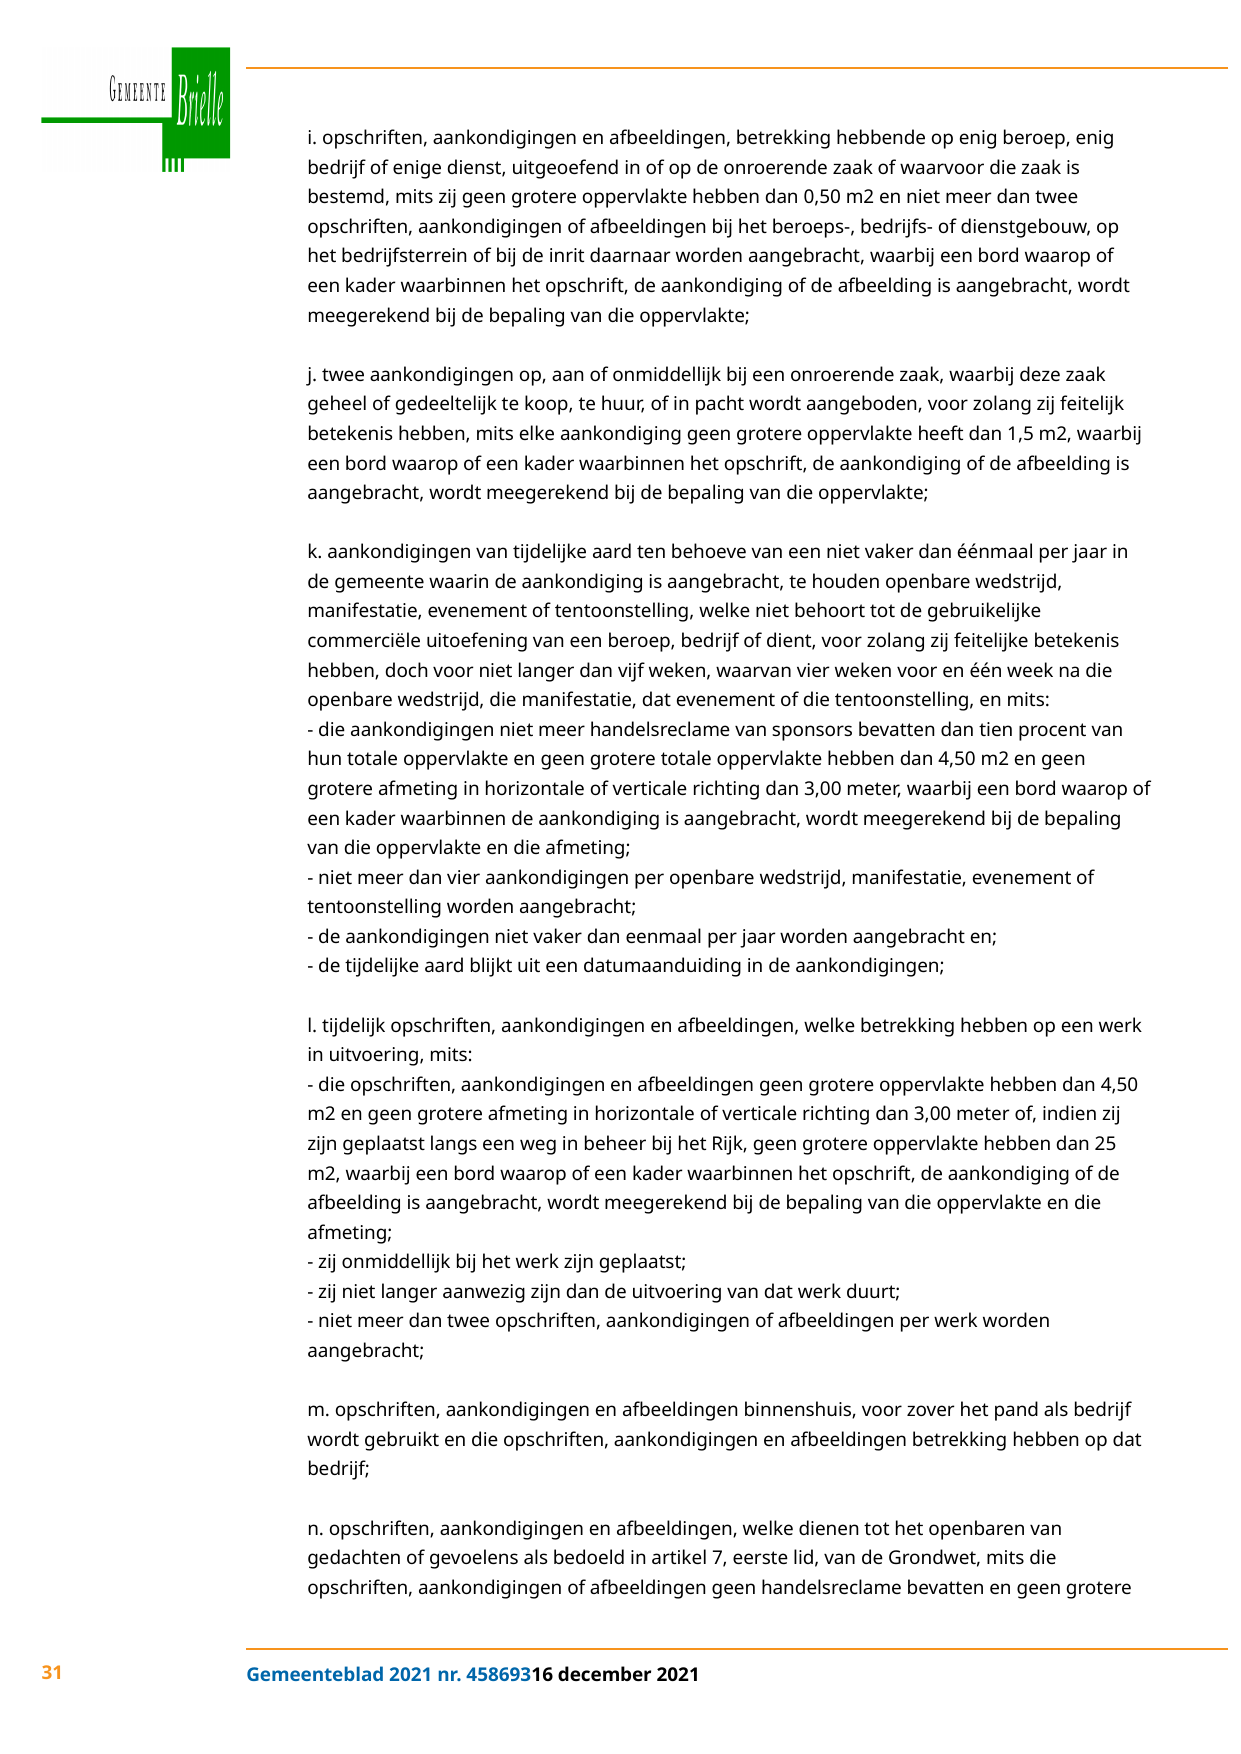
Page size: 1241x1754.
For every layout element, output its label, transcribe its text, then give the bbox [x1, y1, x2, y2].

picture [41, 47, 231, 172]
list - niet meer dan twee opschriften, aankondigingen of afbeeldingen per werk worden aangebracht; [248, 1308, 1152, 1363]
list - zij onmiddellijk bij het werk zijn geplaatst; [248, 1248, 1152, 1274]
list k. aankondigingen van tijdelijke aard ten behoeve van een niet vaker dan éénmaal per jaar in de gemeente waarin de aankondiging is aangebracht, te houden openbare wedstrijd, manifestatie, evenement of tentoonstelling, welke niet behoort tot de gebruikelijke commerciële uitoefening van een beroep, bedrijf of dient, voor zolang zij feitelijke betekenis hebben, doch voor niet langer dan vijf weken, waarvan vier weken voor en één week na die openbare wedstrijd, die manifestatie, dat evenement of die tentoonstelling, en mits: [248, 538, 1152, 712]
list - zij niet langer aanwezig zijn dan de uitvoering van dat werk duurt; [248, 1278, 1152, 1304]
list j. twee aankondigingen op, aan of onmiddellijk bij een onroerende zaak, waarbij deze zaak geheel of gedeeltelijk te koop, te huur, of in pacht wordt aangeboden, voor zolang zij feitelijk betekenis hebben, mits elke aankondiging geen grotere oppervlakte heeft dan 1,5 m2, waarbij een bord waarop of een kader waarbinnen het opschrift, de aankondiging of de afbeelding is aangebracht, wordt meegerekend bij de bepaling van die oppervlakte; [248, 361, 1152, 505]
list - de aankondigingen niet vaker dan eenmaal per jaar worden aangebracht en; [248, 923, 1152, 949]
list - de tijdelijke aard blijkt uit een datumaanduiding in de aankondigingen; [248, 953, 1152, 978]
list - die aankondigingen niet meer handelsreclame van sponsors bevatten dan tien procent van hun totale oppervlakte en geen grotere totale oppervlakte hebben dan 4,50 m2 en geen grotere afmeting in horizontale of verticale richting dan 3,00 meter, waarbij een bord waarop of een kader waarbinnen de aankondiging is aangebracht, wordt meegerekend bij de bepaling van die oppervlakte en die afmeting; [248, 716, 1152, 860]
list i. opschriften, aankondigingen en afbeeldingen, betrekking hebbende op enig beroep, enig bedrijf of enige dienst, uitgeoefend in of op de onroerende zaak of waarvoor die zaak is bestemd, mits zij geen grotere oppervlakte hebben dan 0,50 m2 en niet meer dan twee opschriften, aankondigingen of afbeeldingen bij het beroeps-, bedrijfs- of dienstgebouw, op het bedrijfsterrein of bij de inrit daarnaar worden aangebracht, waarbij een bord waarop of een kader waarbinnen het opschrift, de aankondiging of de afbeelding is aangebracht, wordt meegerekend bij de bepaling van die oppervlakte; [248, 124, 1152, 328]
list - niet meer dan vier aankondigingen per openbare wedstrijd, manifestatie, evenement of tentoonstelling worden aangebracht; [248, 864, 1152, 919]
list - die opschriften, aankondigingen en afbeeldingen geen grotere oppervlakte hebben dan 4,50 m2 en geen grotere afmeting in horizontale of verticale richting dan 3,00 meter of, indien zij zijn geplaatst langs een weg in beheer bij het Rijk, geen grotere oppervlakte hebben dan 25 m2, waarbij een bord waarop of een kader waarbinnen het opschrift, de aankondiging of de afbeelding is aangebracht, wordt meegerekend bij de bepaling van die oppervlakte en die afmeting; [248, 1071, 1152, 1245]
list n. opschriften, aankondigingen en afbeeldingen, welke dienen tot het openbaren van gedachten of gevoelens als bedoeld in artikel 7, eerste lid, van de Grondwet, mits die opschriften, aankondigingen of afbeeldingen geen handelsreclame bevatten en geen grotere [248, 1515, 1152, 1600]
list m. opschriften, aankondigingen en afbeeldingen binnenshuis, voor zover het pand als bedrijf wordt gebruikt en die opschriften, aankondigingen en afbeeldingen betrekking hebben op dat bedrijf; [248, 1396, 1152, 1481]
list l. tijdelijk opschriften, aankondigingen en afbeeldingen, welke betrekking hebben op een werk in uitvoering, mits: [248, 1012, 1152, 1067]
